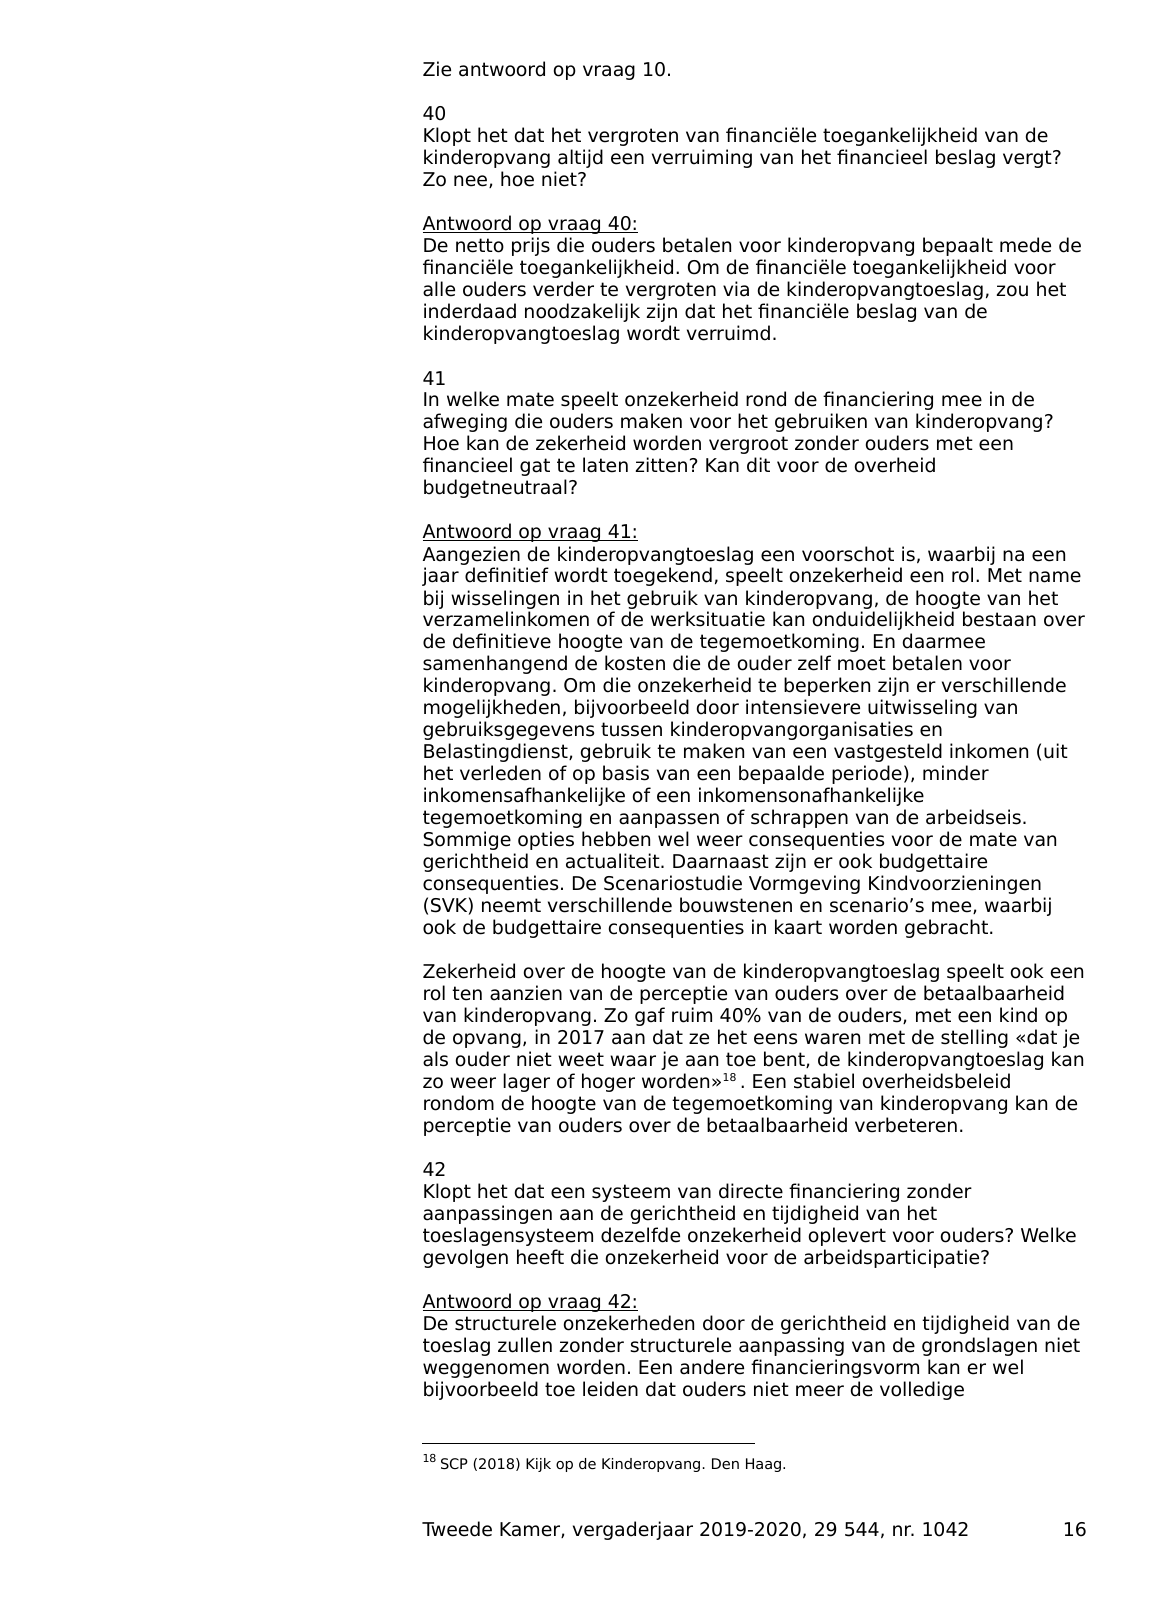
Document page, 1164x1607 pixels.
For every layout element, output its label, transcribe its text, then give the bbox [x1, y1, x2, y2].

text Zie antwoord op vraag 10. [422, 59, 1087, 81]
text SCP (2018) Kijk op de Kinderopvang. Den Haag. [422, 1452, 1087, 1474]
text Antwoord op vraag 41: [422, 521, 1087, 543]
text Klopt het dat het vergroten van financiële toegankelijkheid van de kinderopvang altijd een verruiming van het financieel beslag vergt? Zo nee, hoe niet? [422, 125, 1087, 191]
text 41 [422, 367, 1087, 389]
text Antwoord op vraag 42: [422, 1291, 1087, 1313]
text Klopt het dat een systeem van directe financiering zonder aanpassingen aan de gerichtheid en tijdigheid van het toeslagensysteem dezelfde onzekerheid oplevert voor ouders? Welke gevolgen heeft die onzekerheid voor de arbeidsparticipatie? [422, 1181, 1087, 1269]
text Zekerheid over de hoogte van de kinderopvangtoeslag speelt ook een rol ten aanzien van de perceptie van ouders over de betaalbaarheid van kinderopvang. Zo gaf ruim 40% van de ouders, met een kind op de opvang, in 2017 aan dat ze het eens waren met de stelling «dat je als ouder niet weet waar je aan toe bent, de kinderopvangtoeslag kan zo weer lager of hoger worden». Een stabiel overheidsbeleid rondom de hoogte van de tegemoetkoming van kinderopvang kan de perceptie van ouders over de betaalbaarheid verbeteren. [422, 961, 1087, 1137]
text Aangezien de kinderopvangtoeslag een voorschot is, waarbij na een jaar definitief wordt toegekend, speelt onzekerheid een rol. Met name bij wisselingen in het gebruik van kinderopvang, de hoogte van het verzamelinkomen of de werksituatie kan onduidelijkheid bestaan over de definitieve hoogte van de tegemoetkoming. En daarmee samenhangend de kosten die de ouder zelf moet betalen voor kinderopvang. Om die onzekerheid te beperken zijn er verschillende mogelijkheden, bijvoorbeeld door intensievere uitwisseling van gebruiksgegevens tussen kinderopvangorganisaties en Belastingdienst, gebruik te maken van een vastgesteld inkomen (uit het verleden of op basis van een bepaalde periode), minder inkomensafhankelijke of een inkomensonafhankelijke tegemoetkoming en aanpassen of schrappen van de arbeidseis. Sommige opties hebben wel weer consequenties voor de mate van gerichtheid en actualiteit. Daarnaast zijn er ook budgettaire consequenties. De Scenariostudie Vormgeving Kindvoorzieningen (SVK) neemt verschillende bouwstenen en scenario’s mee, waarbij ook de budgettaire consequenties in kaart worden gebracht. [422, 543, 1087, 939]
text De structurele onzekerheden door de gerichtheid en tijdigheid van de toeslag zullen zonder structurele aanpassing van de grondslagen niet weggenomen worden. Een andere financieringsvorm kan er wel bijvoorbeeld toe leiden dat ouders niet meer de volledige [422, 1313, 1087, 1401]
text Antwoord op vraag 40: [422, 213, 1087, 235]
text 40 [422, 103, 1087, 125]
text De netto prijs die ouders betalen voor kinderopvang bepaalt mede de financiële toegankelijkheid. Om de financiële toegankelijkheid voor alle ouders verder te vergroten via de kinderopvangtoeslag, zou het inderdaad noodzakelijk zijn dat het financiële beslag van de kinderopvangtoeslag wordt verruimd. [422, 235, 1087, 345]
text In welke mate speelt onzekerheid rond de financiering mee in de afweging die ouders maken voor het gebruiken van kinderopvang? Hoe kan de zekerheid worden vergroot zonder ouders met een financieel gat te laten zitten? Kan dit voor de overheid budgetneutraal? [422, 389, 1087, 499]
text 42 [422, 1159, 1087, 1181]
